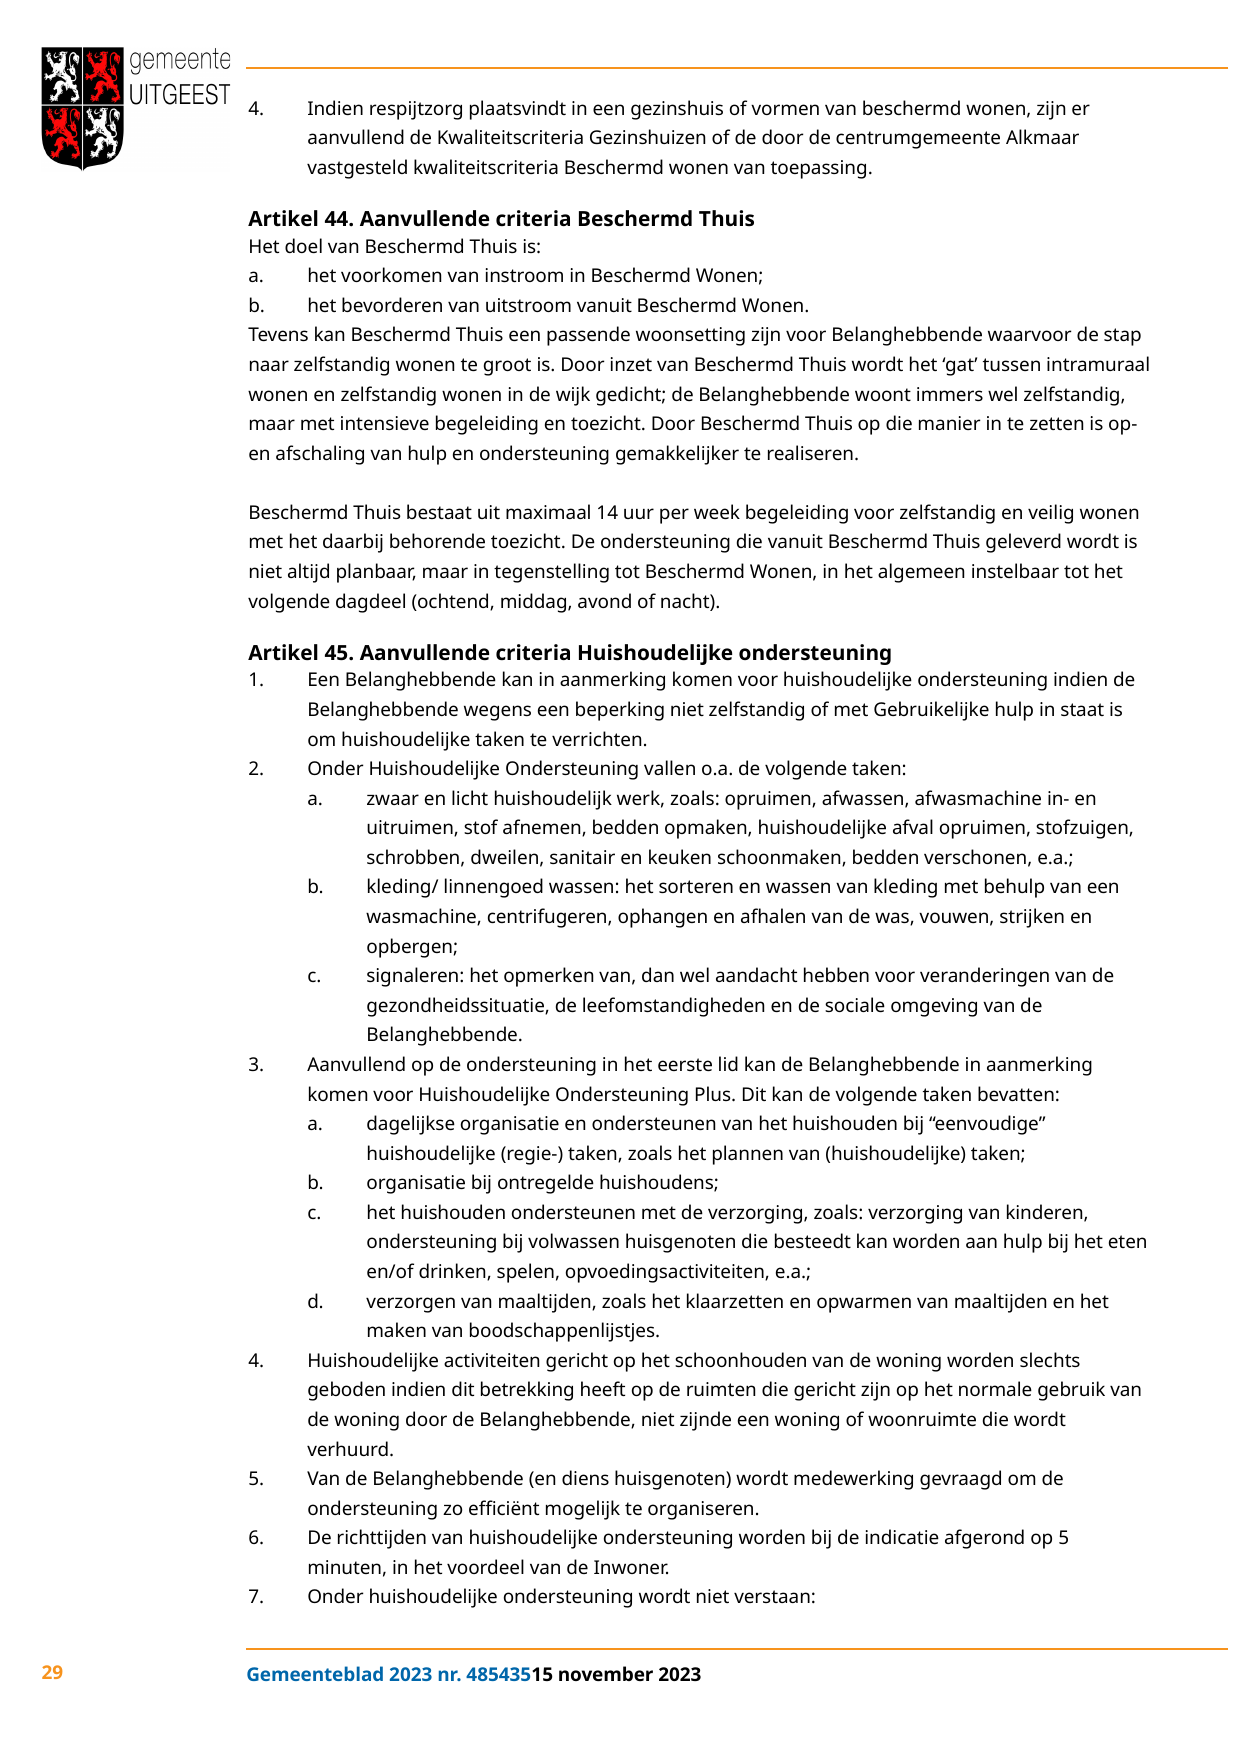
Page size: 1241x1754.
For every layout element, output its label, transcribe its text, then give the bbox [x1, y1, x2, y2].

list Van de Belanghebbende (en diens huisgenoten) wordt medewerking gevraagd om de ondersteuning zo efficiënt mogelijk te organiseren. [248, 1465, 1152, 1521]
list het voorkomen van instroom in Beschermd Wonen; [248, 262, 1152, 288]
list De richttijden van huishoudelijke ondersteuning worden bij de indicatie afgerond op 5 minuten, in het voordeel van de Inwoner. [248, 1524, 1152, 1580]
text Artikel 45. Aanvullende criteria Huishoudelijke ondersteuning [248, 638, 1152, 667]
picture [41, 47, 231, 172]
list Huishoudelijke activiteiten gericht op het schoonhouden van de woning worden slechts geboden indien dit betrekking heeft op de ruimten die gericht zijn op het normale gebruik van de woning door de Belanghebbende, niet zijnde een woning of woonruimte die wordt verhuurd. [248, 1347, 1152, 1462]
list Aanvullend op de ondersteuning in het eerste lid kan de Belanghebbende in aanmerking komen voor Huishoudelijke Ondersteuning Plus. Dit kan de volgende taken bevatten: [248, 1051, 1152, 1107]
list Onder huishoudelijke ondersteuning wordt niet verstaan: [248, 1584, 1152, 1609]
list organisatie bij ontregelde huishoudens; [307, 1169, 1152, 1195]
list Indien respijtzorg plaatsvindt in een gezinshuis of vormen van beschermd wonen, zijn er aanvullend de Kwaliteitscriteria Gezinshuizen of de door de centrumgemeente Alkmaar vastgesteld kwaliteitscriteria Beschermd wonen van toepassing. [248, 95, 1152, 180]
list dagelijkse organisatie en ondersteunen van het huishouden bij “eenvoudige” huishoudelijke (regie-) taken, zoals het plannen van (huishoudelijke) taken; [307, 1110, 1152, 1166]
list signaleren: het opmerken van, dan wel aandacht hebben voor veranderingen van de gezondheidssituatie, de leefomstandigheden en de sociale omgeving van de Belanghebbende. [307, 962, 1152, 1047]
text Beschermd Thuis bestaat uit maximaal 14 uur per week begeleiding voor zelfstandig en veilig wonen met het daarbij behorende toezicht. De ondersteuning die vanuit Beschermd Thuis geleverd wordt is niet altijd planbaar, maar in tegenstelling tot Beschermd Wonen, in het algemeen instelbaar tot het volgende dagdeel (ochtend, middag, avond of nacht). [248, 499, 1152, 613]
list het bevorderen van uitstroom vanuit Beschermd Wonen. [248, 292, 1152, 318]
text Het doel van Beschermd Thuis is: [248, 233, 1152, 258]
list Een Belanghebbende kan in aanmerking komen voor huishoudelijke ondersteuning indien de Belanghebbende wegens een beperking niet zelfstandig of met Gebruikelijke hulp in staat is om huishoudelijke taken te verrichten. [248, 667, 1152, 752]
text Artikel 44. Aanvullende criteria Beschermd Thuis [248, 204, 1152, 233]
list verzorgen van maaltijden, zoals het klaarzetten en opwarmen van maaltijden en het maken van boodschappenlijstjes. [307, 1288, 1152, 1343]
list zwaar en licht huishoudelijk werk, zoals: opruimen, afwassen, afwasmachine in- en uitruimen, stof afnemen, bedden opmaken, huishoudelijke afval opruimen, stofzuigen, schrobben, dweilen, sanitair en keuken schoonmaken, bedden verschonen, e.a.; [307, 785, 1152, 870]
list Onder Huishoudelijke Ondersteuning vallen o.a. de volgende taken: [248, 755, 1152, 781]
text Tevens kan Beschermd Thuis een passende woonsetting zijn voor Belanghebbende waarvoor de stap naar zelfstandig wonen te groot is. Door inzet van Beschermd Thuis wordt het ‘gat’ tussen intramuraal wonen en zelfstandig wonen in de wijk gedicht; de Belanghebbende woont immers wel zelfstandig, maar met intensieve begeleiding en toezicht. Door Beschermd Thuis op die manier in te zetten is op- en afschaling van hulp en ondersteuning gemakkelijker te realiseren. [248, 322, 1152, 466]
list kleding/ linnengoed wassen: het sorteren en wassen van kleding met behulp van een wasmachine, centrifugeren, ophangen en afhalen van de was, vouwen, strijken en opbergen; [307, 874, 1152, 959]
list het huishouden ondersteunen met de verzorging, zoals: verzorging van kinderen, ondersteuning bij volwassen huisgenoten die besteedt kan worden aan hulp bij het eten en/of drinken, spelen, opvoedingsactiviteiten, e.a.; [307, 1199, 1152, 1284]
